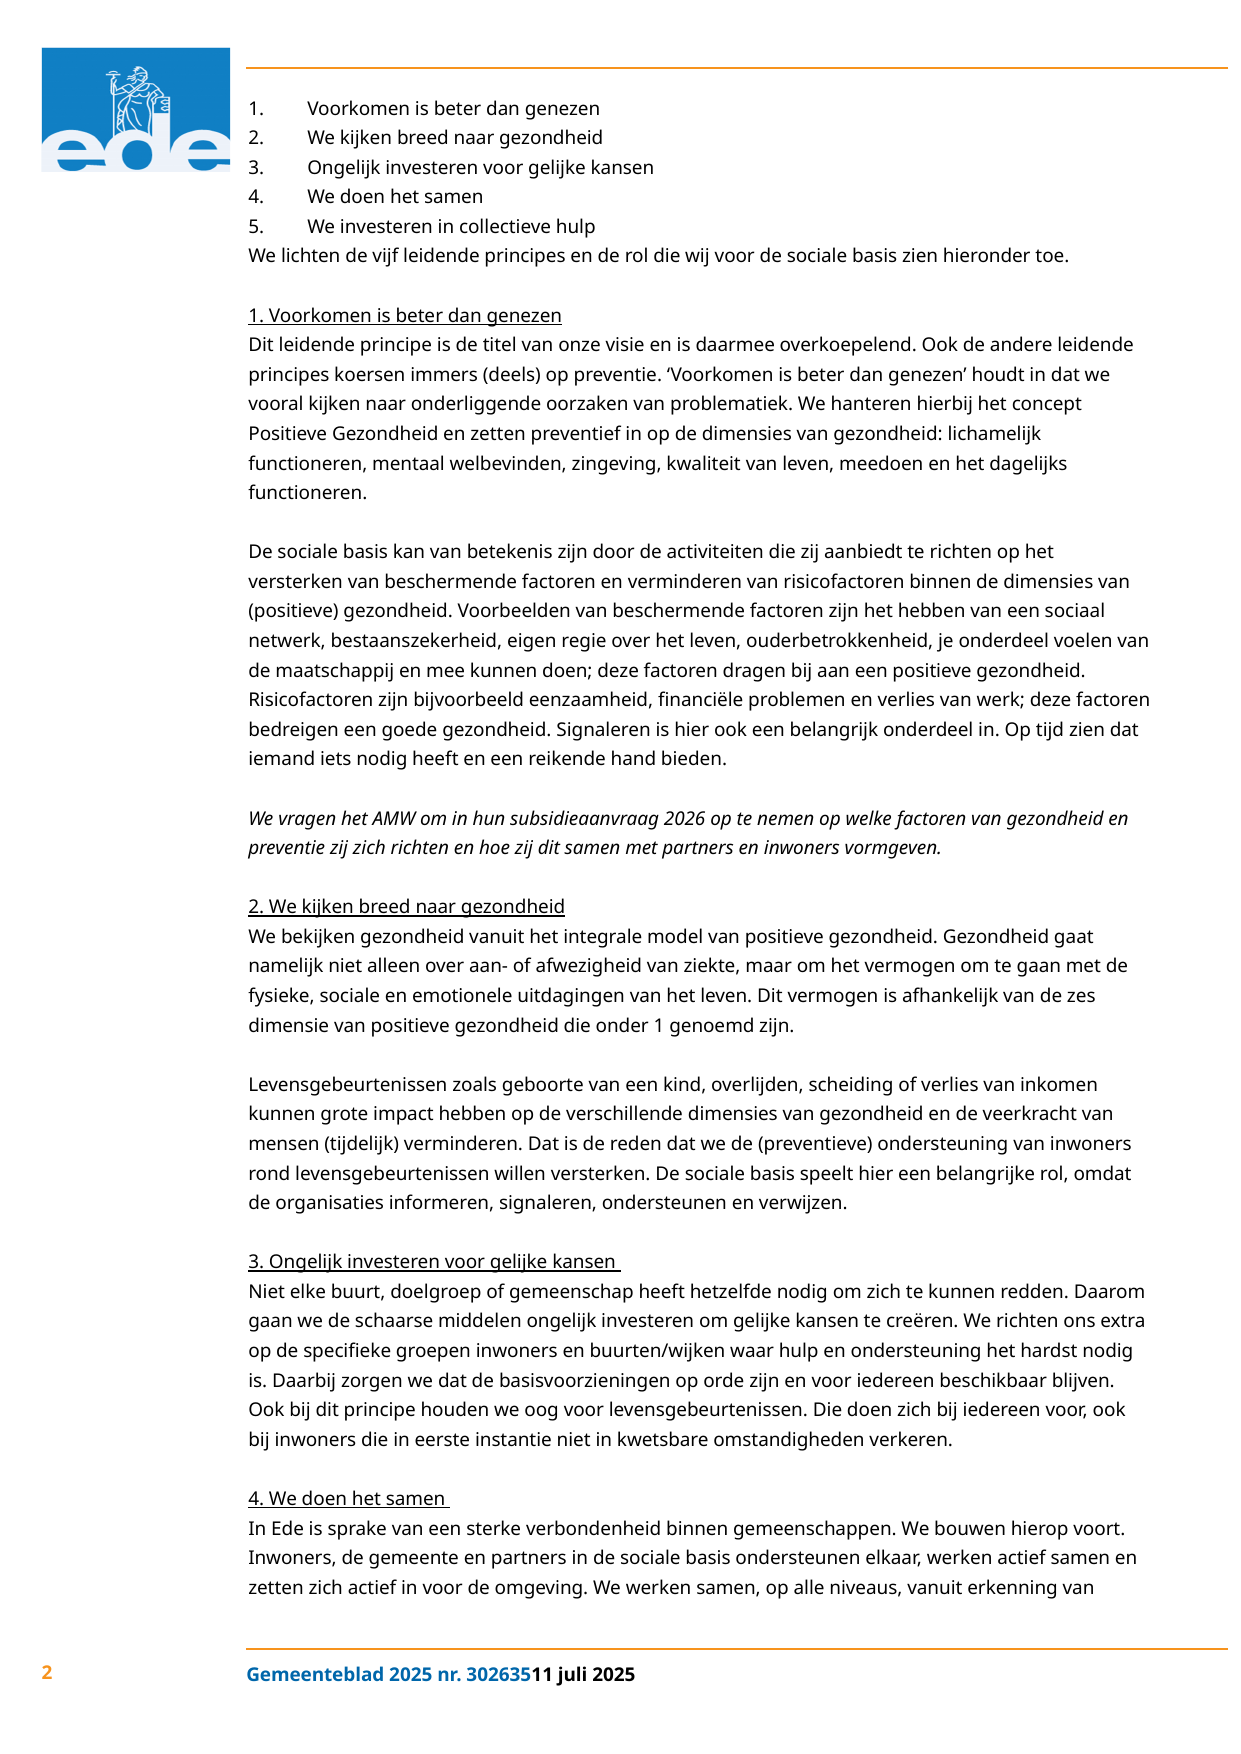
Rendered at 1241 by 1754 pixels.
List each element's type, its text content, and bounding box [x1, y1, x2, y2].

text 1. Voorkomen is beter dan genezen [248, 302, 1152, 328]
text 3. Ongelijk investeren voor gelijke kansen [248, 1248, 1152, 1274]
list We investeren in collectieve hulp [248, 213, 1152, 239]
text We lichten de vijf leidende principes en de rol die wij voor de sociale basis zien hieronder toe. [248, 243, 1152, 268]
picture [41, 47, 231, 172]
text Levensgebeurtenissen zoals geboorte van een kind, overlijden, scheiding of verlies van inkomen kunnen grote impact hebben op de verschillende dimensies van gezondheid en de veerkracht van mensen (tijdelijk) verminderen. Dat is de reden dat we de (preventieve) ondersteuning van inwoners rond levensgebeurtenissen willen versterken. De sociale basis speelt hier een belangrijke rol, omdat de organisaties informeren, signaleren, ondersteunen en verwijzen. [248, 1071, 1152, 1215]
list We doen het samen [248, 183, 1152, 209]
text Niet elke buurt, doelgroep of gemeenschap heeft hetzelfde nodig om zich te kunnen redden. Daarom gaan we de schaarse middelen ongelijk investeren om gelijke kansen te creëren. We richten ons extra op de specifieke groepen inwoners en buurten/wijken waar hulp en ondersteuning het hardst nodig is. Daarbij zorgen we dat de basisvoorzieningen op orde zijn en voor iedereen beschikbaar blijven. Ook bij dit principe houden we oog voor levensgebeurtenissen. Die doen zich bij iedereen voor, ook bij inwoners die in eerste instantie niet in kwetsbare omstandigheden verkeren. [248, 1278, 1152, 1452]
text Dit leidende principe is de titel van onze visie en is daarmee overkoepelend. Ook de andere leidende principes koersen immers (deels) op preventie. ‘Voorkomen is beter dan genezen’ houdt in dat we vooral kijken naar onderliggende oorzaken van problematiek. We hanteren hierbij het concept Positieve Gezondheid en zetten preventief in op de dimensies van gezondheid: lichamelijk functioneren, mentaal welbevinden, zingeving, kwaliteit van leven, meedoen en het dagelijks functioneren. [248, 331, 1152, 505]
text We vragen het AMW om in hun subsidieaanvraag 2026 op te nemen op welke factoren van gezondheid en preventie zij zich richten en hoe zij dit samen met partners en inwoners vormgeven. [248, 805, 1152, 860]
text In Ede is sprake van een sterke verbondenheid binnen gemeenschappen. We bouwen hierop voort. Inwoners, de gemeente en partners in de sociale basis ondersteunen elkaar, werken actief samen en zetten zich actief in voor de omgeving. We werken samen, op alle niveaus, vanuit erkenning van [248, 1515, 1152, 1600]
text 2. We kijken breed naar gezondheid [248, 893, 1152, 919]
list Voorkomen is beter dan genezen [248, 95, 1152, 121]
list We kijken breed naar gezondheid [248, 124, 1152, 150]
text We bekijken gezondheid vanuit het integrale model van positieve gezondheid. Gezondheid gaat namelijk niet alleen over aan- of afwezigheid van ziekte, maar om het vermogen om te gaan met de fysieke, sociale en emotionele uitdagingen van het leven. Dit vermogen is afhankelijk van de zes dimensie van positieve gezondheid die onder 1 genoemd zijn. [248, 923, 1152, 1038]
list Ongelijk investeren voor gelijke kansen [248, 154, 1152, 180]
text 4. We doen het samen [248, 1485, 1152, 1511]
text De sociale basis kan van betekenis zijn door de activiteiten die zij aanbiedt te richten op het versterken van beschermende factoren en verminderen van risicofactoren binnen de dimensies van (positieve) gezondheid. Voorbeelden van beschermende factoren zijn het hebben van een sociaal netwerk, bestaanszekerheid, eigen regie over het leven, ouderbetrokkenheid, je onderdeel voelen van de maatschappij en mee kunnen doen; deze factoren dragen bij aan een positieve gezondheid. Risicofactoren zijn bijvoorbeeld eenzaamheid, financiële problemen en verlies van werk; deze factoren bedreigen een goede gezondheid. Signaleren is hier ook een belangrijk onderdeel in. Op tijd zien dat iemand iets nodig heeft en een reikende hand bieden. [248, 538, 1152, 771]
